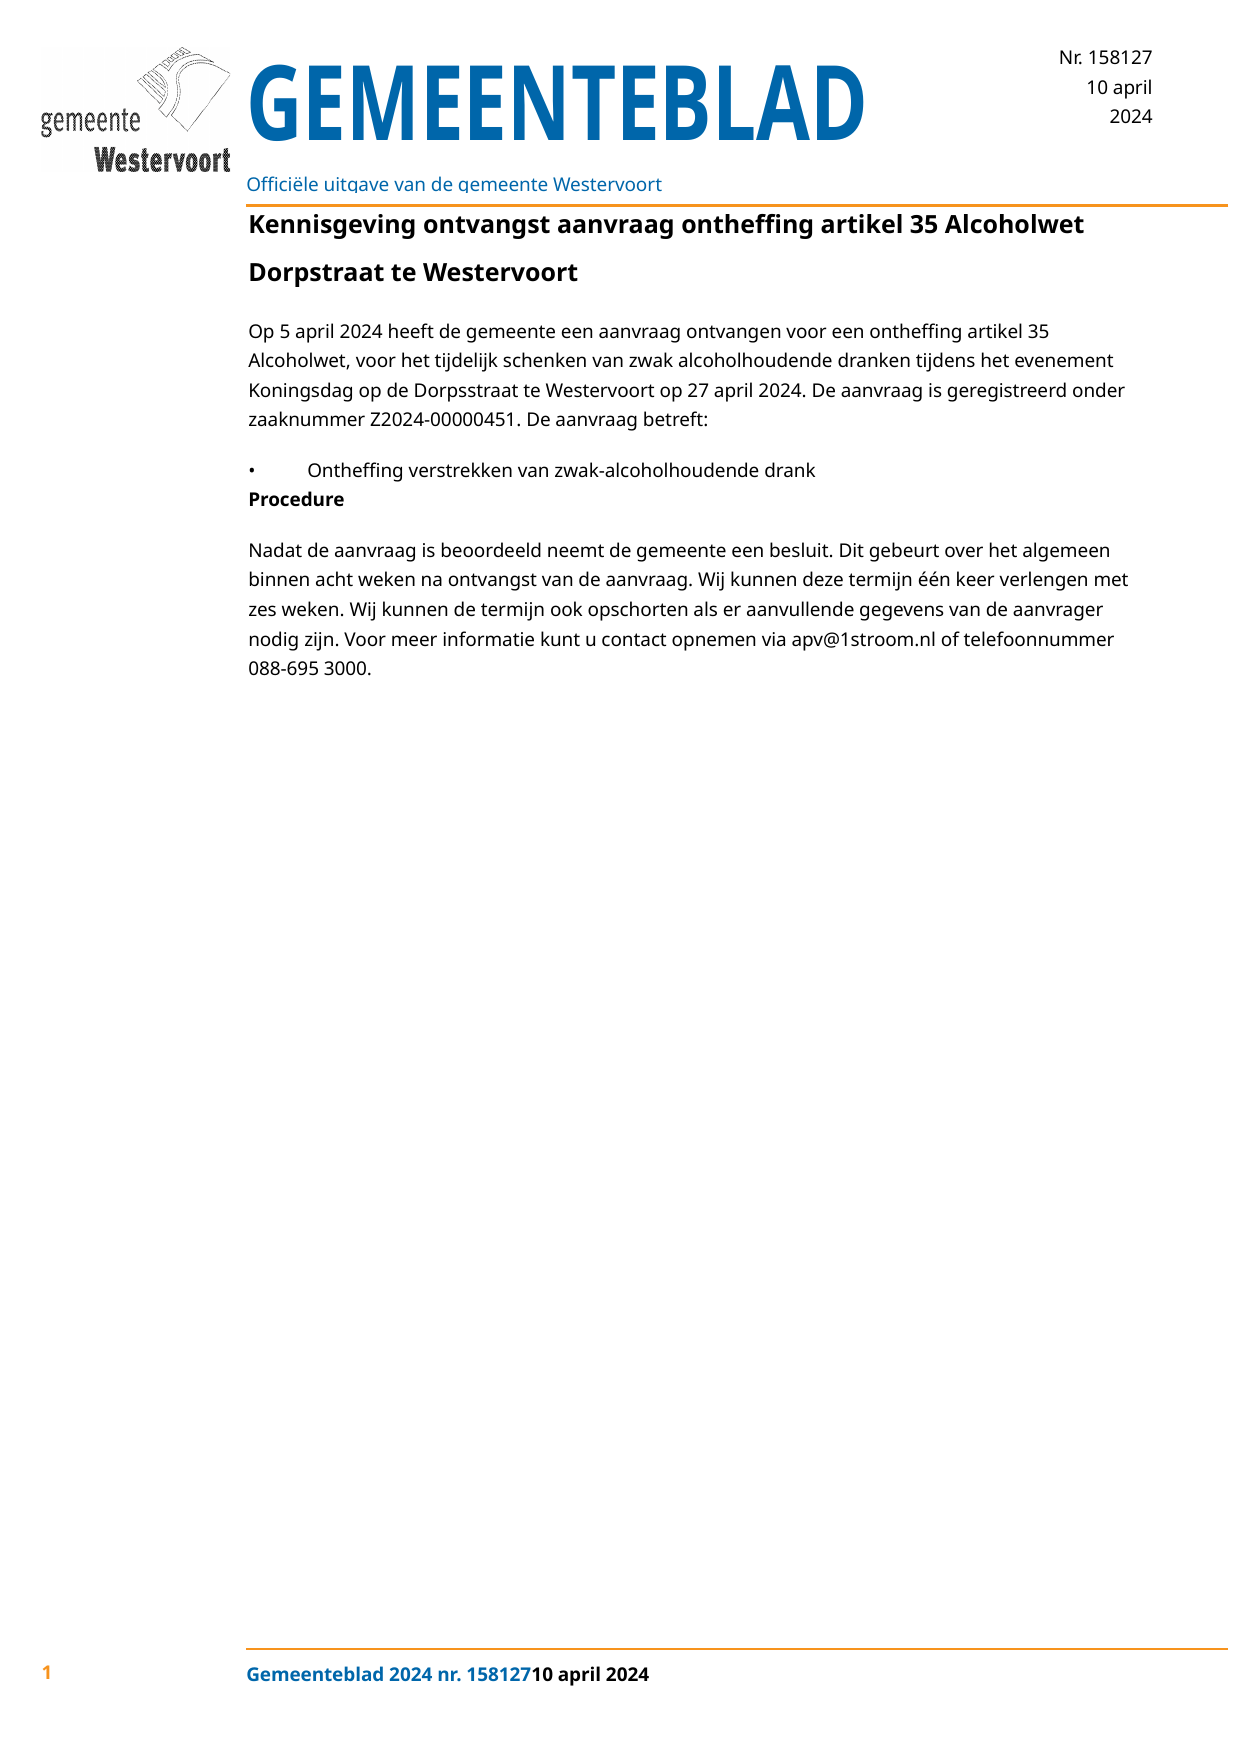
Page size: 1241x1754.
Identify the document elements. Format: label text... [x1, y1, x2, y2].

list Ontheffing verstrekken van zwak-alcoholhoudende drank [248, 457, 1152, 483]
picture [41, 47, 231, 172]
text Op 5 april 2024 heeft de gemeente een aanvraag ontvangen voor een ontheffing artikel 35 Alcoholwet, voor het tijdelijk schenken van zwak alcoholhoudende dranken tijdens het evenement Koningsdag op de Dorpsstraat te Westervoort op 27 april 2024. De aanvraag is geregistreerd onder zaaknummer Z2024-00000451. De aanvraag betreft: [248, 318, 1152, 432]
text Kennisgeving ontvangst aanvraag ontheffing artikel 35 Alcoholwet Dorpstraat te Westervoort [248, 207, 1152, 288]
text Procedure [248, 487, 1152, 512]
text Nadat de aanvraag is beoordeeld neemt de gemeente een besluit. Dit gebeurt over het algemeen binnen acht weken na ontvangst van de aanvraag. Wij kunnen deze termijn één keer verlengen met zes weken. Wij kunnen de termijn ook opschorten als er aanvullende gegevens van de aanvrager nodig zijn. Voor meer informatie kunt u contact opnemen via apv@1stroom.nl of telefoonnummer 088-695 3000. [248, 537, 1152, 681]
